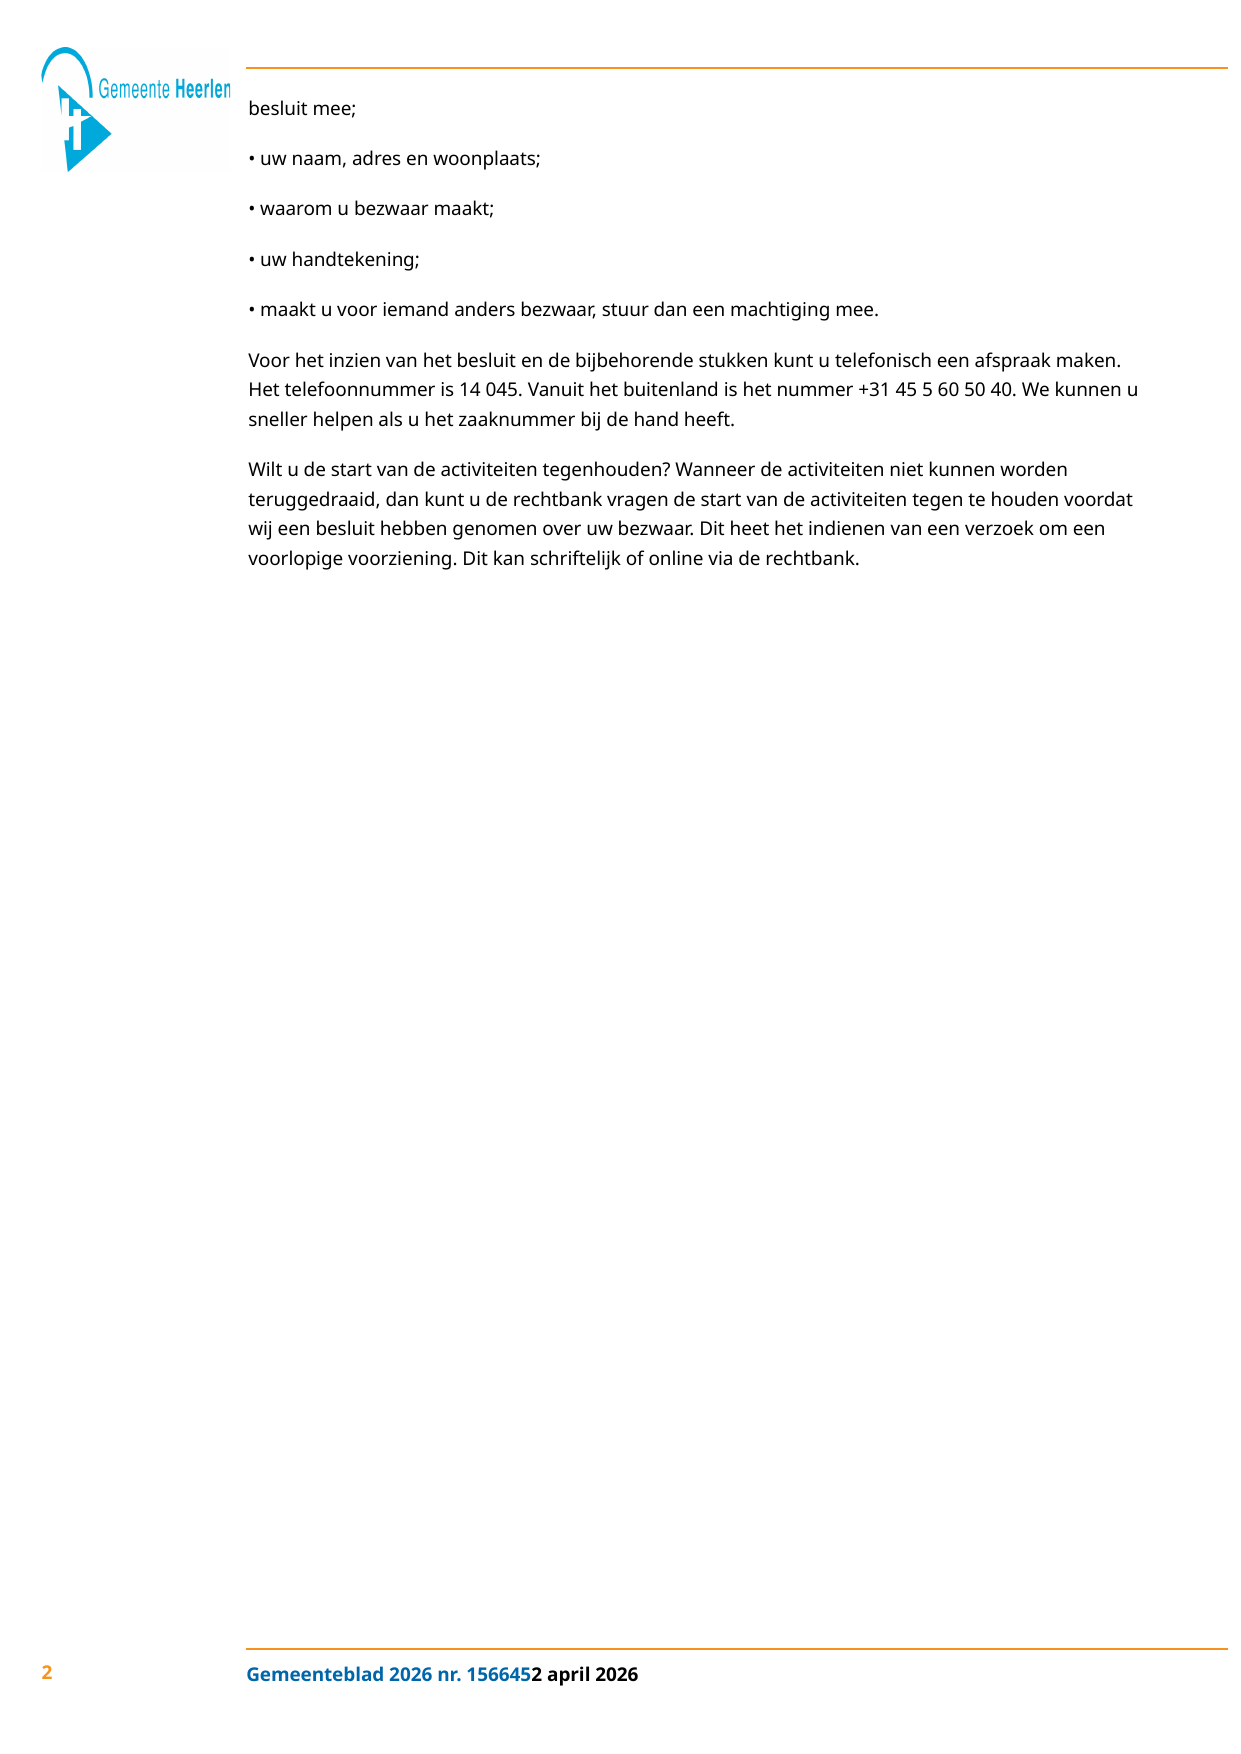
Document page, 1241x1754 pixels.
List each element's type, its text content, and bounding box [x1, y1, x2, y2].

text • waarom u bezwaar maakt; [248, 196, 1152, 221]
picture [41, 47, 59, 70]
text • uw handtekening; [248, 246, 1152, 272]
text Voor het inzien van het besluit en de bijbehorende stukken kunt u telefonisch een afspraak maken. Het telefoonnummer is 14 045. Vanuit het buitenland is het nummer +31 45 5 60 50 40. We kunnen u sneller helpen als u het zaaknummer bij de hand heeft. [248, 347, 1152, 432]
text • maakt u voor iemand anders bezwaar, stuur dan een machtiging mee. [248, 296, 1152, 322]
text besluit mee; [248, 95, 1152, 121]
text Wilt u de start van de activiteiten tegenhouden? Wanneer de activiteiten niet kunnen worden teruggedraaid, dan kunt u de rechtbank vragen de start van de activiteiten tegen te houden voordat wij een besluit hebben genomen over uw bezwaar. Dit heet het indienen van een verzoek om een voorlopige voorziening. Dit kan schriftelijk of online via de rechtbank. [248, 456, 1152, 571]
picture [41, 47, 231, 172]
text • uw naam, adres en woonplaats; [248, 145, 1152, 171]
